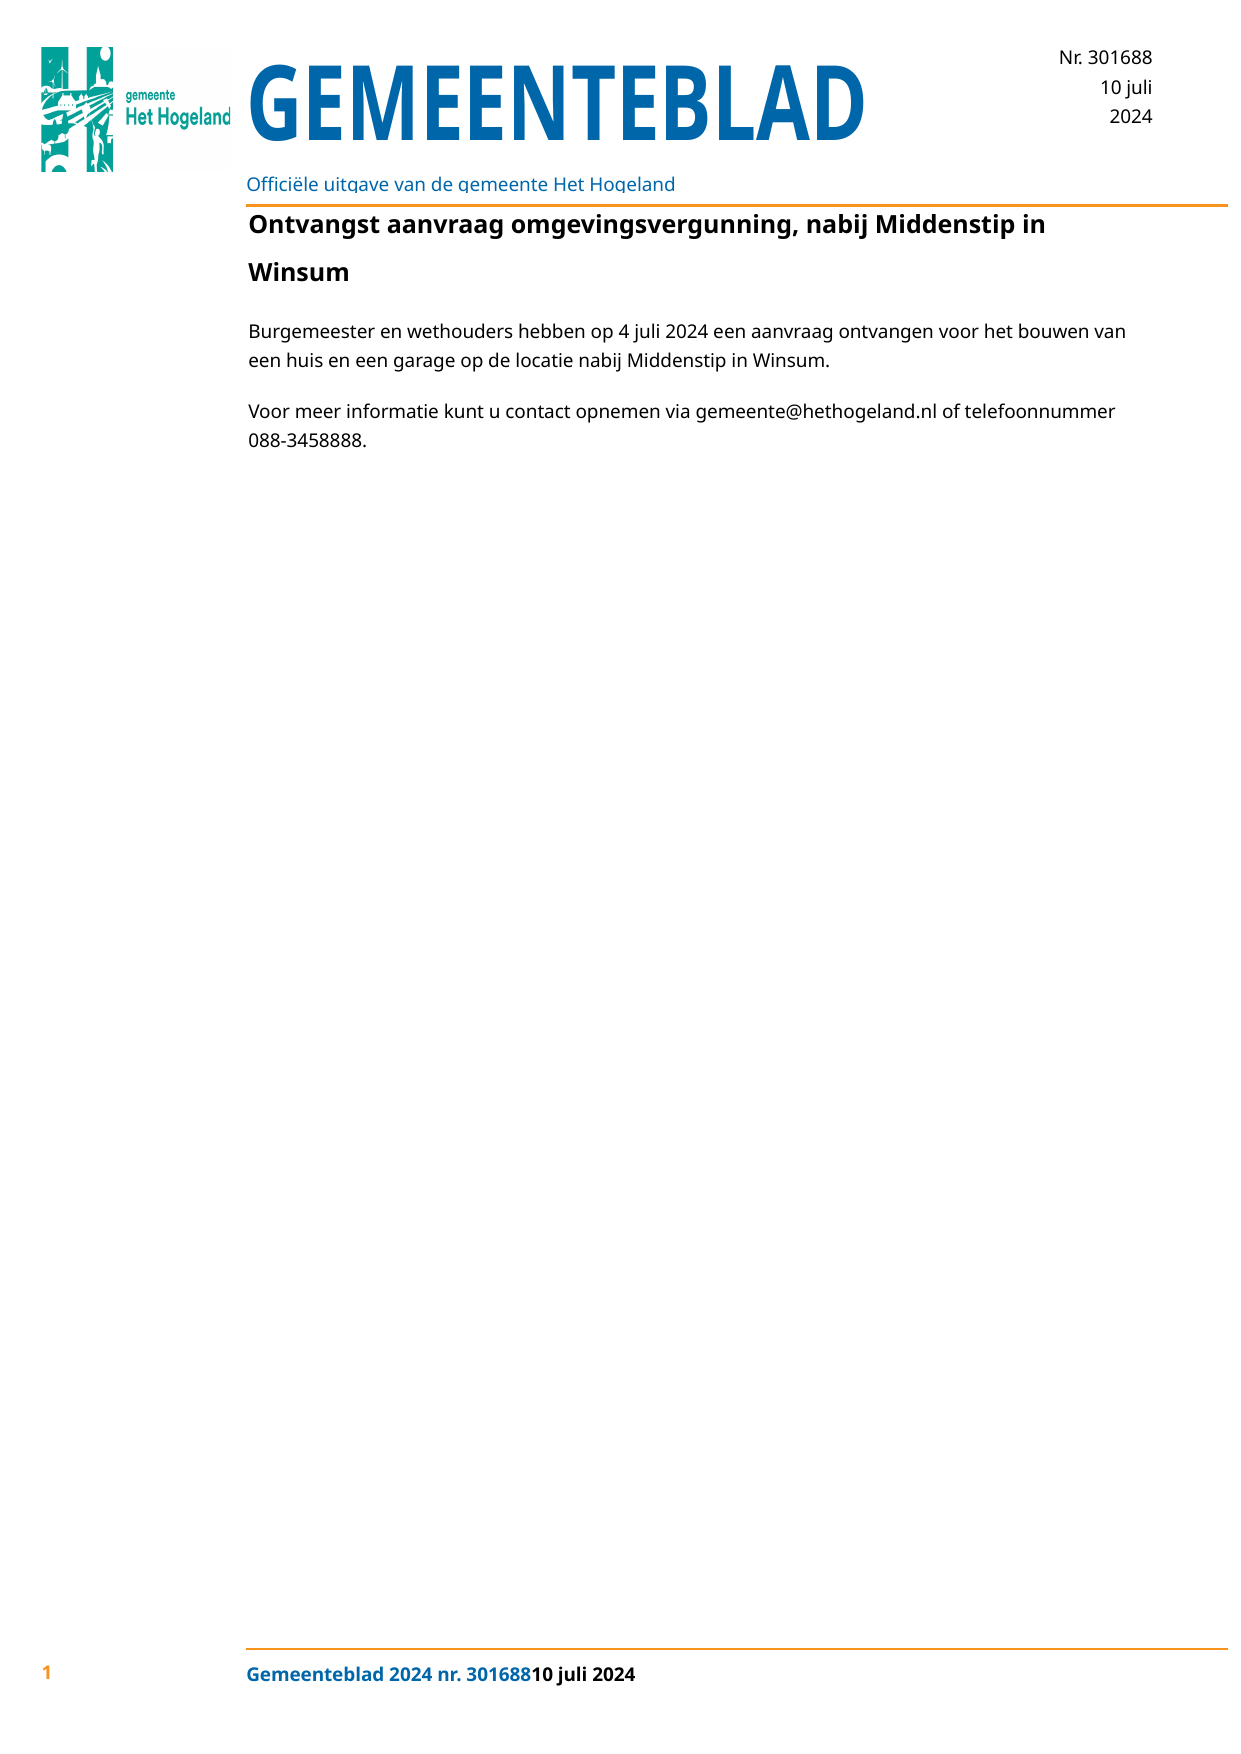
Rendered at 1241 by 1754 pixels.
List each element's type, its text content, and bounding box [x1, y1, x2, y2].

picture [41, 47, 231, 172]
text Voor meer informatie kunt u contact opnemen via gemeente@hethogeland.nl of telefoonnummer 088-3458888. [248, 398, 1152, 453]
text Ontvangst aanvraag omgevingsvergunning, nabij Middenstip in Winsum [248, 207, 1152, 288]
text Burgemeester en wethouders hebben op 4 juli 2024 een aanvraag ontvangen voor het bouwen van een huis en een garage op de locatie nabij Middenstip in Winsum. [248, 318, 1152, 373]
